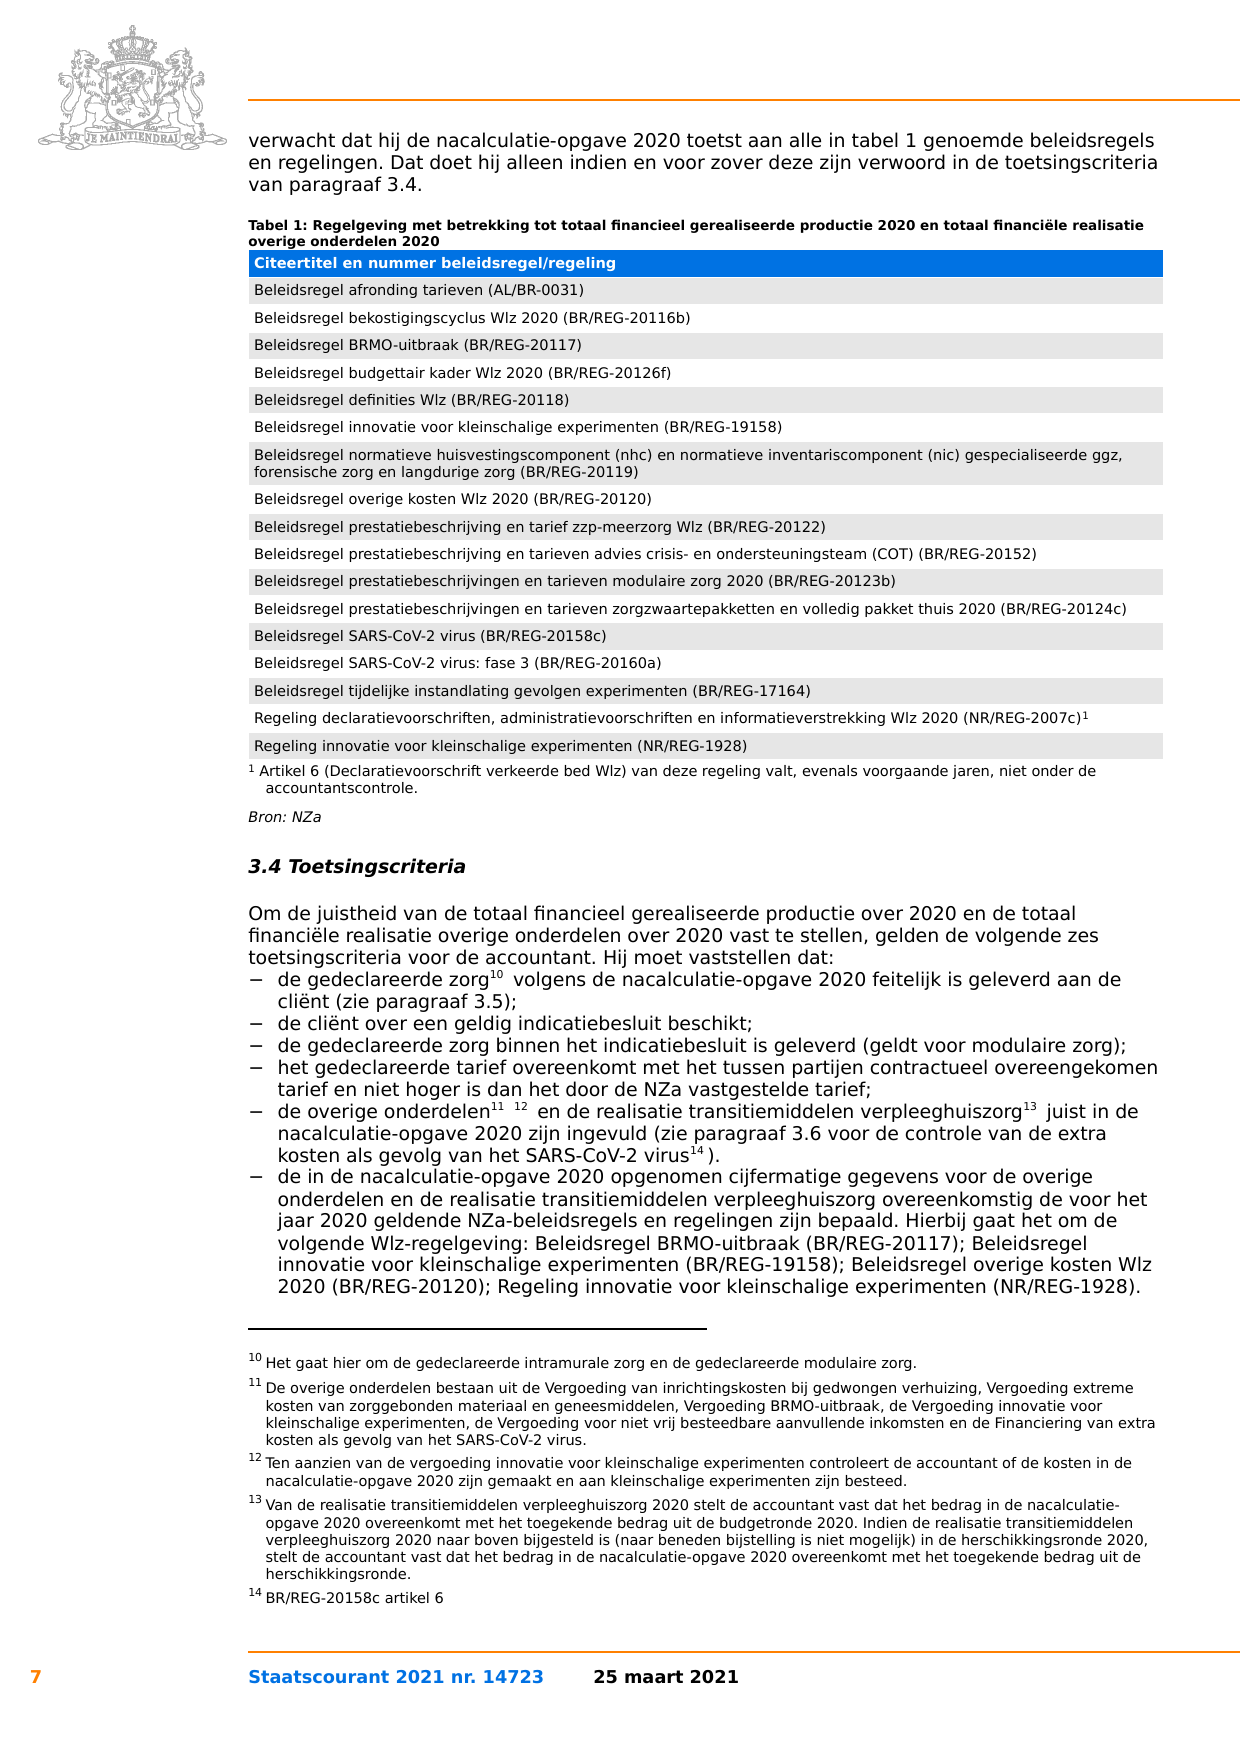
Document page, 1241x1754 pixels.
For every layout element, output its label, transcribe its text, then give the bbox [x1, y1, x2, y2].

subtitle 3.4 Toetsingscriteria [248, 856, 1163, 878]
table_cell Beleidsregel prestatiebeschrijvingen en tarieven modulaire zorg 2020 (BR/REG-20123b) [249, 569, 1163, 595]
text verwacht dat hij de nacalculatie-opgave 2020 toetst aan alle in tabel 1 genoemde beleidsregels en regelingen. Dat doet hij alleen indien en voor zover deze zijn verwoord in de toetsingscriteria van paragraaf 3.4. [248, 130, 1163, 196]
text − de in de nacalculatie-opgave 2020 opgenomen cijfermatige gegevens voor de overige onderdelen en de realisatie transitiemiddelen verpleeghuiszorg overeenkomstig de voor het jaar 2020 geldende NZa-beleidsregels en regelingen zijn bepaald. Hierbij gaat het om de volgende Wlz-regelgeving: Beleidsregel BRMO-uitbraak (BR/REG-20117); Beleidsregel innovatie voor kleinschalige experimenten (BR/REG-19158); Beleidsregel overige kosten Wlz 2020 (BR/REG-20120); Regeling innovatie voor kleinschalige experimenten (NR/REG-1928). [248, 1166, 1163, 1298]
text − de gedeclareerde zorg volgens de nacalculatie-opgave 2020 feitelijk is geleverd aan de cliënt (zie paragraaf 3.5); [248, 969, 1163, 1013]
table_cell Regeling innovatie voor kleinschalige experimenten (NR/REG-1928) [249, 733, 1163, 759]
table_cell Beleidsregel BRMO-uitbraak (BR/REG-20117) [249, 333, 1163, 359]
table_cell Regeling declaratievoorschriften, administratievoorschriften en informatieverstrekking Wlz 2020 (NR/REG-2007c)1 [249, 706, 1163, 732]
text − de cliënt over een geldig indicatiebesluit beschikt; [248, 1013, 1163, 1034]
text De overige onderdelen bestaan uit de Vergoeding van inrichtingskosten bij gedwongen verhuizing, Vergoeding extreme kosten van zorggebonden materiaal en geneesmiddelen, Vergoeding BRMO-uitbraak, de Vergoeding innovatie voor kleinschalige experimenten, de Vergoeding voor niet vrij besteedbare aanvullende inkomsten en de Financiering van extra kosten als gevolg van het SARS-CoV-2 virus. [248, 1376, 1163, 1448]
text Het gaat hier om de gedeclareerde intramurale zorg en de gedeclareerde modulaire zorg. [248, 1351, 1163, 1373]
table_cell 1 Artikel 6 (Declaratievoorschrift verkeerde bed Wlz) van deze regeling valt, evenals voorgaande jaren, niet onder de accountantscontrole. Bron: NZa [248, 760, 1163, 826]
table_cell Beleidsregel bekostigingscyclus Wlz 2020 (BR/REG-20116b) [249, 305, 1163, 331]
table_cell Beleidsregel prestatiebeschrijving en tarieven advies crisis- en ondersteuningsteam (COT) (BR/REG-20152) [249, 541, 1163, 567]
table_cell Beleidsregel innovatie voor kleinschalige experimenten (BR/REG-19158) [249, 415, 1163, 441]
text − de gedeclareerde zorg binnen het indicatiebesluit is geleverd (geldt voor modulaire zorg); [248, 1034, 1163, 1057]
text − het gedeclareerde tarief overeenkomt met het tussen partijen contractueel overeengekomen tarief en niet hoger is dan het door de NZa vastgestelde tarief; [248, 1057, 1163, 1101]
text Ten aanzien van de vergoeding innovatie voor kleinschalige experimenten controleert de accountant of de kosten in de nacalculatie-opgave 2020 zijn gemaakt en aan kleinschalige experimenten zijn besteed. [248, 1451, 1163, 1490]
text Van de realisatie transitiemiddelen verpleeghuiszorg 2020 stelt de accountant vast dat het bedrag in de nacalculatie-opgave 2020 overeenkomt met het toegekende bedrag uit de budgetronde 2020. Indien de realisatie transitiemiddelen verpleeghuiszorg 2020 naar boven bijgesteld is (naar beneden bijstelling is niet mogelijk) in de herschikkingsronde 2020, stelt de accountant vast dat het bedrag in de nacalculatie-opgave 2020 overeenkomt met het toegekende bedrag uit de herschikkingsronde. [248, 1493, 1163, 1583]
table_cell Beleidsregel tijdelijke instandlating gevolgen experimenten (BR/REG-17164) [249, 678, 1163, 704]
table_cell Beleidsregel SARS-CoV-2 virus: fase 3 (BR/REG-20160a) [249, 651, 1163, 677]
table_cell Beleidsregel normatieve huisvestingscomponent (nhc) en normatieve inventariscomponent (nic) gespecialiseerde ggz, forensische zorg en langdurige zorg (BR/REG-20119) [249, 442, 1163, 485]
text − de overige onderdelen en de realisatie transitiemiddelen verpleeghuiszorg juist in de nacalculatie-opgave 2020 zijn ingevuld (zie paragraaf 3.6 voor de controle van de extra kosten als gevolg van het SARS-CoV-2 virus). [248, 1101, 1163, 1166]
table_cell Beleidsregel overige kosten Wlz 2020 (BR/REG-20120) [249, 486, 1163, 513]
table_cell Beleidsregel SARS-CoV-2 virus (BR/REG-20158c) [249, 623, 1163, 650]
table_cell Beleidsregel afronding tarieven (AL/BR-0031) [249, 278, 1163, 304]
text BR/REG-20158c artikel 6 [248, 1586, 1163, 1608]
table_header Tabel 1: Regelgeving met betrekking tot totaal financieel gerealiseerde productie 2020 en totaal financiële realisatie overige onderdelen 2020 [248, 218, 1163, 249]
table_cell Citeertitel en nummer beleidsregel/regeling [249, 250, 1163, 277]
table_cell Beleidsregel budgettair kader Wlz 2020 (BR/REG-20126f) [249, 360, 1163, 386]
picture [38, 25, 227, 150]
table_cell Beleidsregel prestatiebeschrijving en tarief zzp-meerzorg Wlz (BR/REG-20122) [249, 514, 1163, 540]
text Om de juistheid van de totaal financieel gerealiseerde productie over 2020 en de totaal financiële realisatie overige onderdelen over 2020 vast te stellen, gelden de volgende zes toetsingscriteria voor de accountant. Hij moet vaststellen dat: [248, 903, 1163, 969]
table_cell Beleidsregel prestatiebeschrijvingen en tarieven zorgzwaartepakketten en volledig pakket thuis 2020 (BR/REG-20124c) [249, 596, 1163, 622]
table_cell Beleidsregel definities Wlz (BR/REG-20118) [249, 387, 1163, 413]
